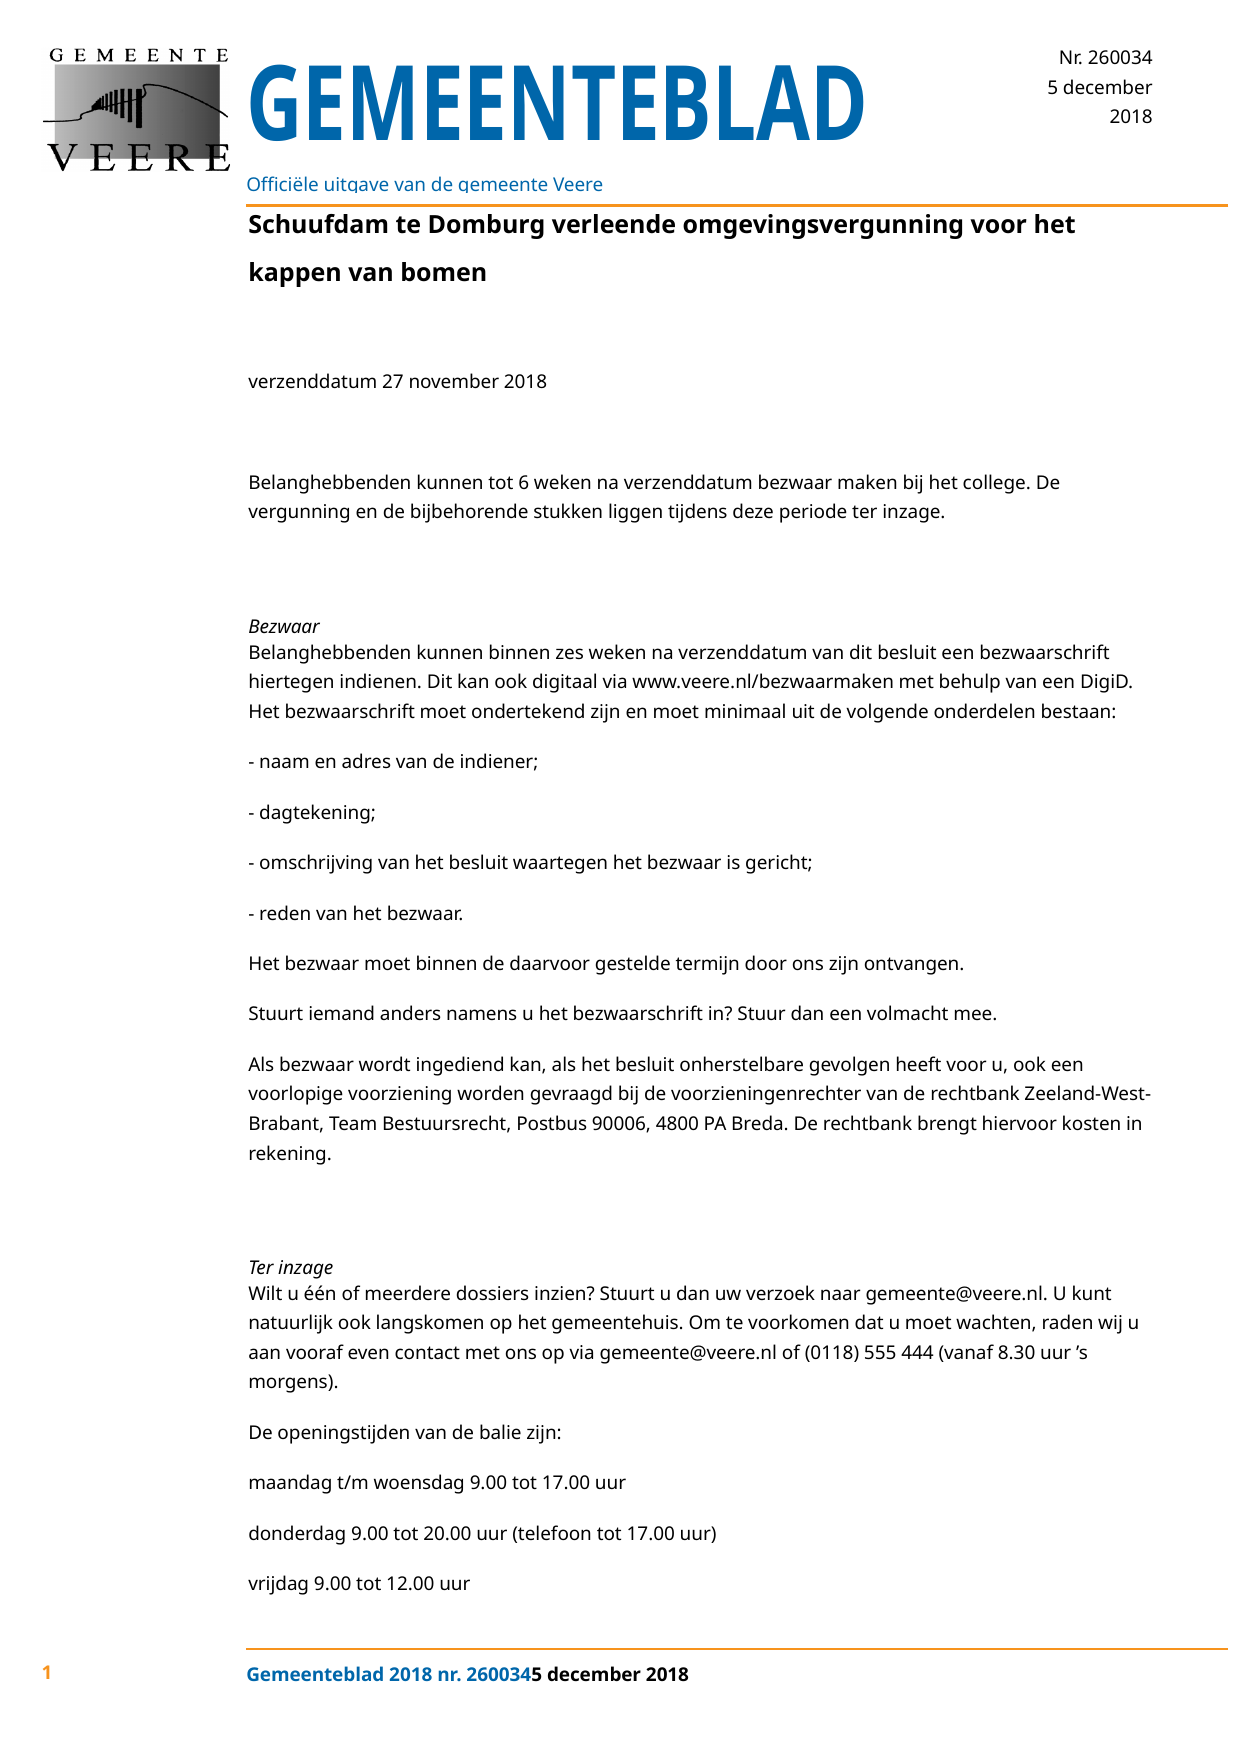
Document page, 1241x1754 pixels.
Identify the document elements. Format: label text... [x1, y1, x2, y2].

text donderdag 9.00 tot 20.00 uur (telefoon tot 17.00 uur) [248, 1520, 1152, 1546]
text Bezwaar [248, 613, 1152, 639]
text - naam en adres van de indiener; [248, 748, 1152, 774]
text - omschrijving van het besluit waartegen het bezwaar is gericht; [248, 849, 1152, 875]
text Stuurt iemand anders namens u het bezwaarschrift in? Stuur dan een volmacht mee. [248, 1001, 1152, 1026]
picture [41, 47, 231, 172]
text Ter inzage [248, 1254, 1152, 1280]
text Schuufdam te Domburg verleende omgevingsvergunning voor het kappen van bomen [248, 207, 1152, 288]
text - dagtekening; [248, 799, 1152, 824]
text De openingstijden van de balie zijn: [248, 1419, 1152, 1445]
text - reden van het bezwaar. [248, 900, 1152, 925]
text Het bezwaar moet binnen de daarvoor gestelde termijn door ons zijn ontvangen. [248, 950, 1152, 976]
text Wilt u één of meerdere dossiers inzien? Stuurt u dan uw verzoek naar gemeente@veere.nl. U kunt natuurlijk ook langskomen op het gemeentehuis. Om te voorkomen dat u moet wachten, raden wij u aan vooraf even contact met ons op via gemeente@veere.nl of (0118) 555 444 (vanaf 8.30 uur ’s morgens). [248, 1280, 1152, 1394]
text maandag t/m woensdag 9.00 tot 17.00 uur [248, 1469, 1152, 1495]
text Belanghebbenden kunnen tot 6 weken na verzenddatum bezwaar maken bij het college. De vergunning en de bijbehorende stukken liggen tijdens deze periode ter inzage. [248, 469, 1152, 524]
text verzenddatum 27 november 2018 [248, 368, 1152, 394]
text Als bezwaar wordt ingediend kan, als het besluit onherstelbare gevolgen heeft voor u, ook een voorlopige voorziening worden gevraagd bij de voorzieningenrechter van de rechtbank Zeeland-West-Brabant, Team Bestuursrecht, Postbus 90006, 4800 PA Breda. De rechtbank brengt hiervoor kosten in rekening. [248, 1051, 1152, 1165]
text vrijdag 9.00 tot 12.00 uur [248, 1570, 1152, 1596]
text Belanghebbenden kunnen binnen zes weken na verzenddatum van dit besluit een bezwaarschrift hiertegen indienen. Dit kan ook digitaal via www.veere.nl/bezwaarmaken met behulp van een DigiD. Het bezwaarschrift moet ondertekend zijn en moet minimaal uit de volgende onderdelen bestaan: [248, 639, 1152, 724]
